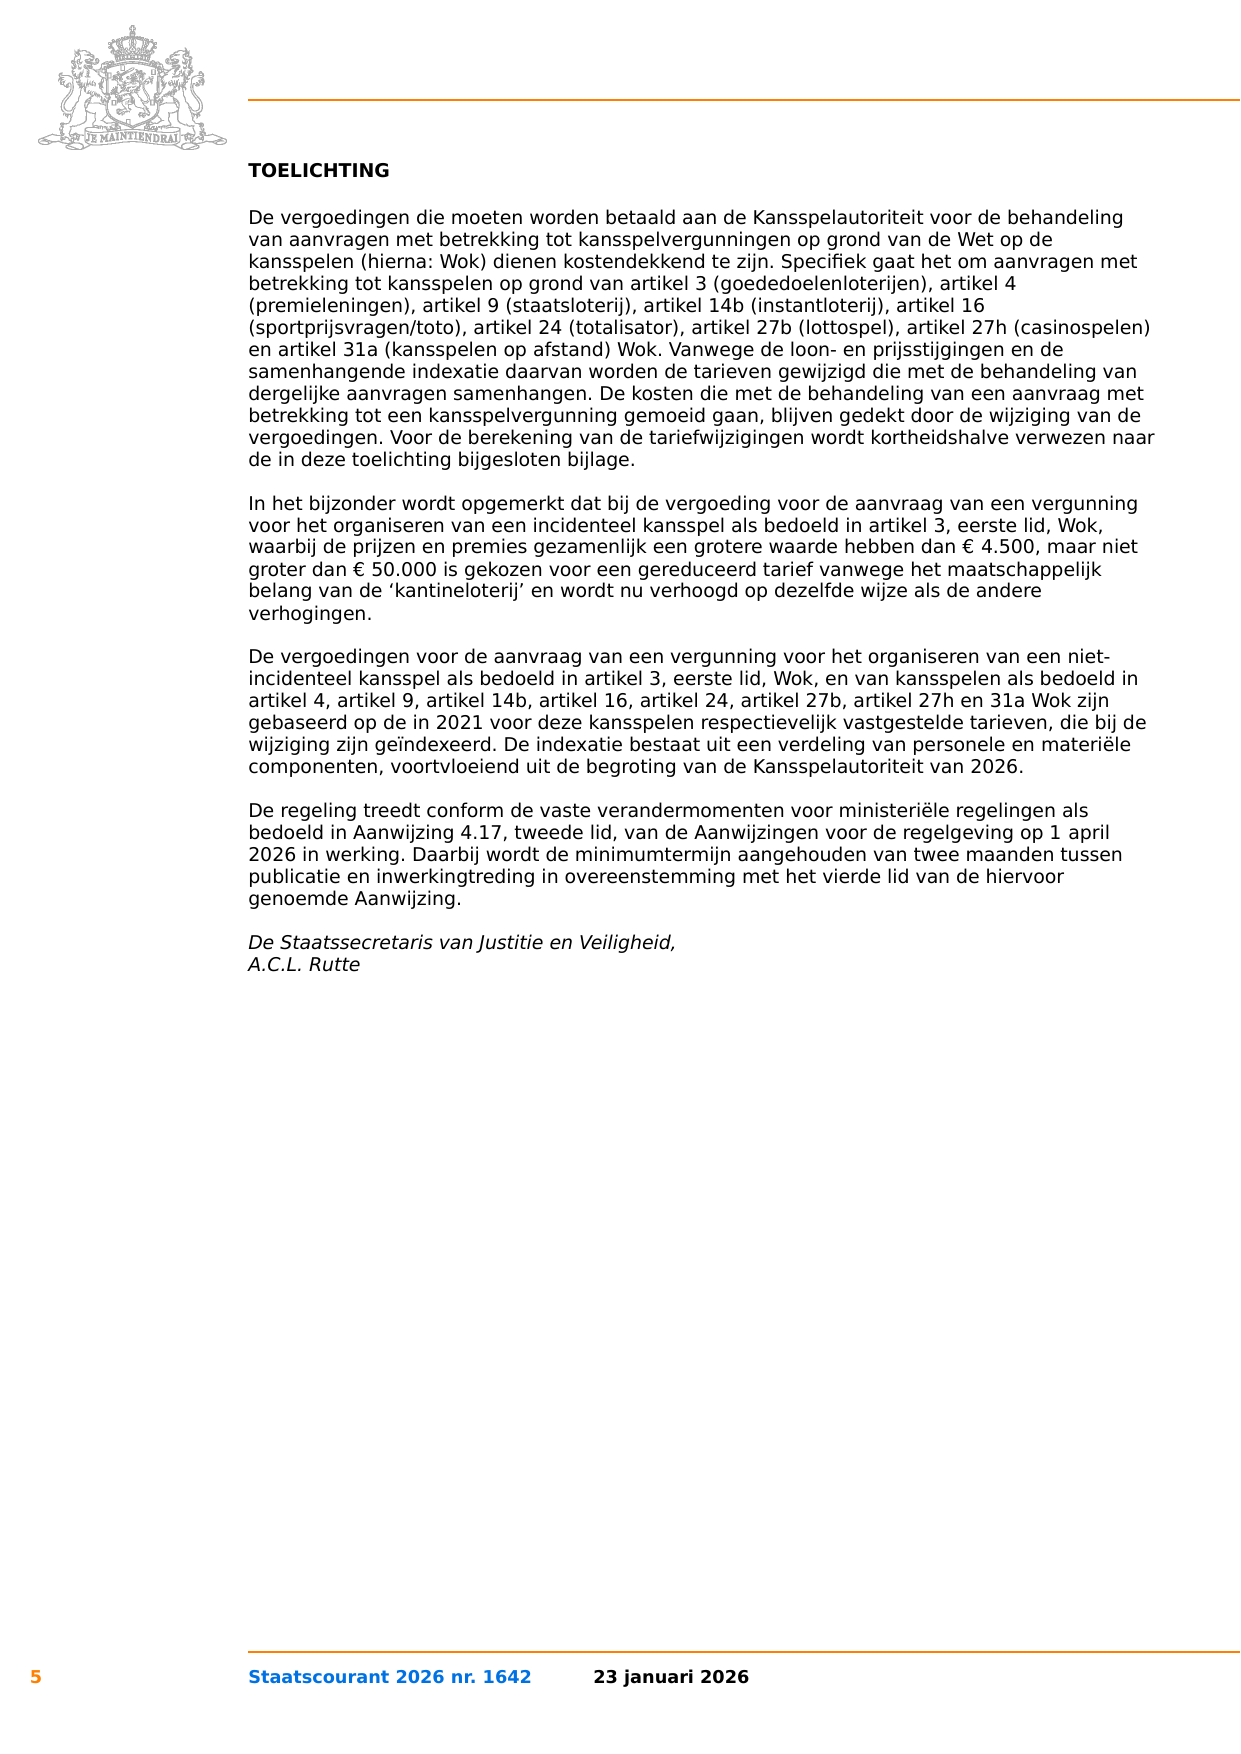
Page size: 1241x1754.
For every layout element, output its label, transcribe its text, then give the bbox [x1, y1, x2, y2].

text De vergoedingen die moeten worden betaald aan de Kansspelautoriteit voor de behandeling van aanvragen met betrekking tot kansspelvergunningen op grond van de Wet op de kansspelen (hierna: Wok) dienen kostendekkend te zijn. Specifiek gaat het om aanvragen met betrekking tot kansspelen op grond van artikel 3 (goededoelenloterijen), artikel 4 (premieleningen), artikel 9 (staatsloterij), artikel 14b (instantloterij), artikel 16 (sportprijsvragen/toto), artikel 24 (totalisator), artikel 27b (lottospel), artikel 27h (casinospelen) en artikel 31a (kansspelen op afstand) Wok. Vanwege de loon- en prijsstijgingen en de samenhangende indexatie daarvan worden de tarieven gewijzigd die met de behandeling van dergelijke aanvragen samenhangen. De kosten die met de behandeling van een aanvraag met betrekking tot een kansspelvergunning gemoeid gaan, blijven gedekt door de wijziging van de vergoedingen. Voor de berekening van de tariefwijzigingen wordt kortheidshalve verwezen naar de in deze toelichting bijgesloten bijlage. [248, 207, 1163, 471]
text De Staatssecretaris van Justitie en Veiligheid, A.C.L. Rutte [248, 932, 1163, 976]
text In het bijzonder wordt opgemerkt dat bij de vergoeding voor de aanvraag van een vergunning voor het organiseren van een incidenteel kansspel als bedoeld in artikel 3, eerste lid, Wok, waarbij de prijzen en premies gezamenlijk een grotere waarde hebben dan € 4.500, maar niet groter dan € 50.000 is gekozen voor een gereduceerd tarief vanwege het maatschappelijk belang van de ‘kantineloterij’ en wordt nu verhoogd op dezelfde wijze als de andere verhogingen. [248, 492, 1163, 624]
text De regeling treedt conform de vaste verandermomenten voor ministeriële regelingen als bedoeld in Aanwijzing 4.17, tweede lid, van de Aanwijzingen voor de regelgeving op 1 april 2026 in werking. Daarbij wordt de minimumtermijn aangehouden van twee maanden tussen publicatie en inwerkingtreding in overeenstemming met het vierde lid van de hiervoor genoemde Aanwijzing. [248, 800, 1163, 910]
subtitle TOELICHTING [248, 160, 1163, 182]
picture [38, 25, 227, 150]
text De vergoedingen voor de aanvraag van een vergunning voor het organiseren van een niet-incidenteel kansspel als bedoeld in artikel 3, eerste lid, Wok, en van kansspelen als bedoeld in artikel 4, artikel 9, artikel 14b, artikel 16, artikel 24, artikel 27b, artikel 27h en 31a Wok zijn gebaseerd op de in 2021 voor deze kansspelen respectievelijk vastgestelde tarieven, die bij de wijziging zijn geïndexeerd. De indexatie bestaat uit een verdeling van personele en materiële componenten, voortvloeiend uit de begroting van de Kansspelautoriteit van 2026. [248, 646, 1163, 778]
